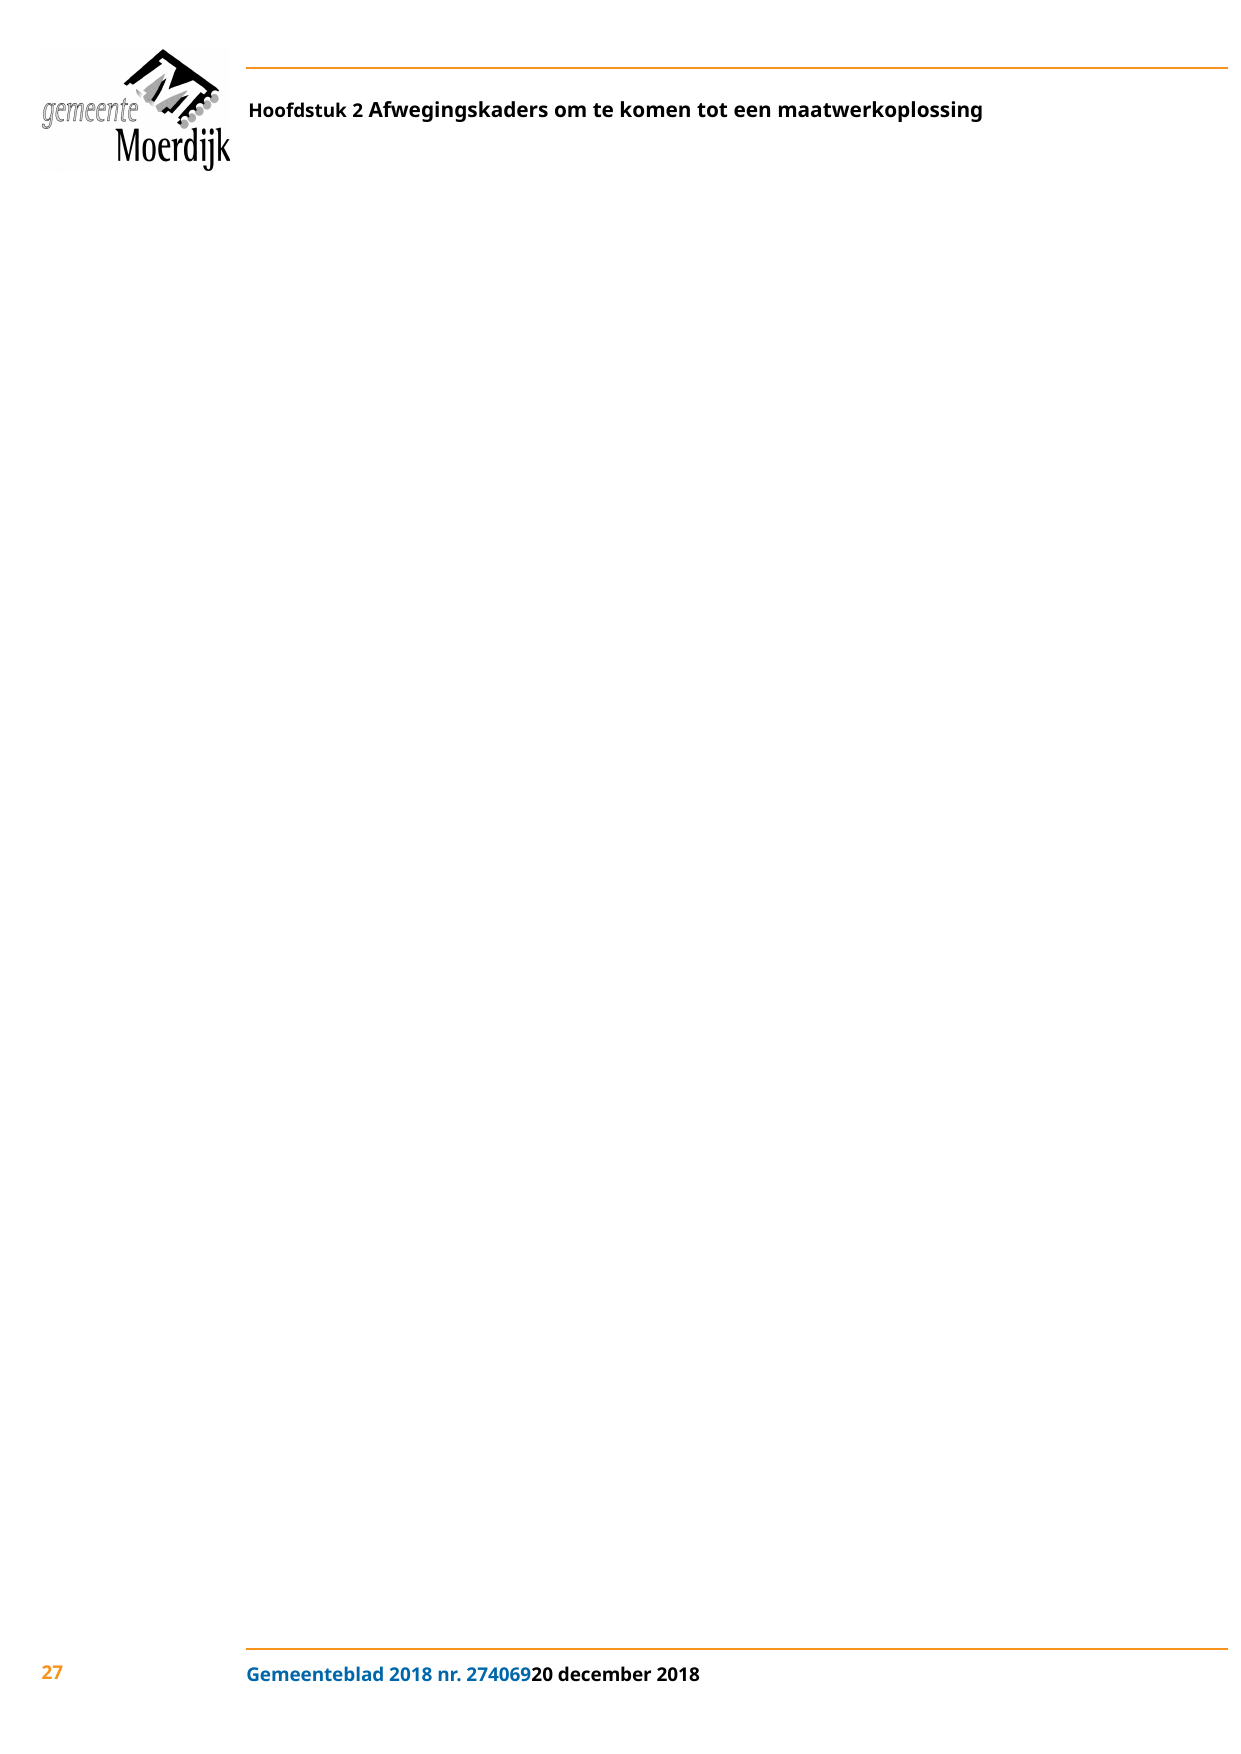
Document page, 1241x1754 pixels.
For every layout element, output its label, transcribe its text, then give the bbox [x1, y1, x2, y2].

picture [41, 47, 231, 172]
text Hoofdstuk 2 Afwegingskaders om te komen tot een maatwerkoplossing [248, 95, 1152, 123]
